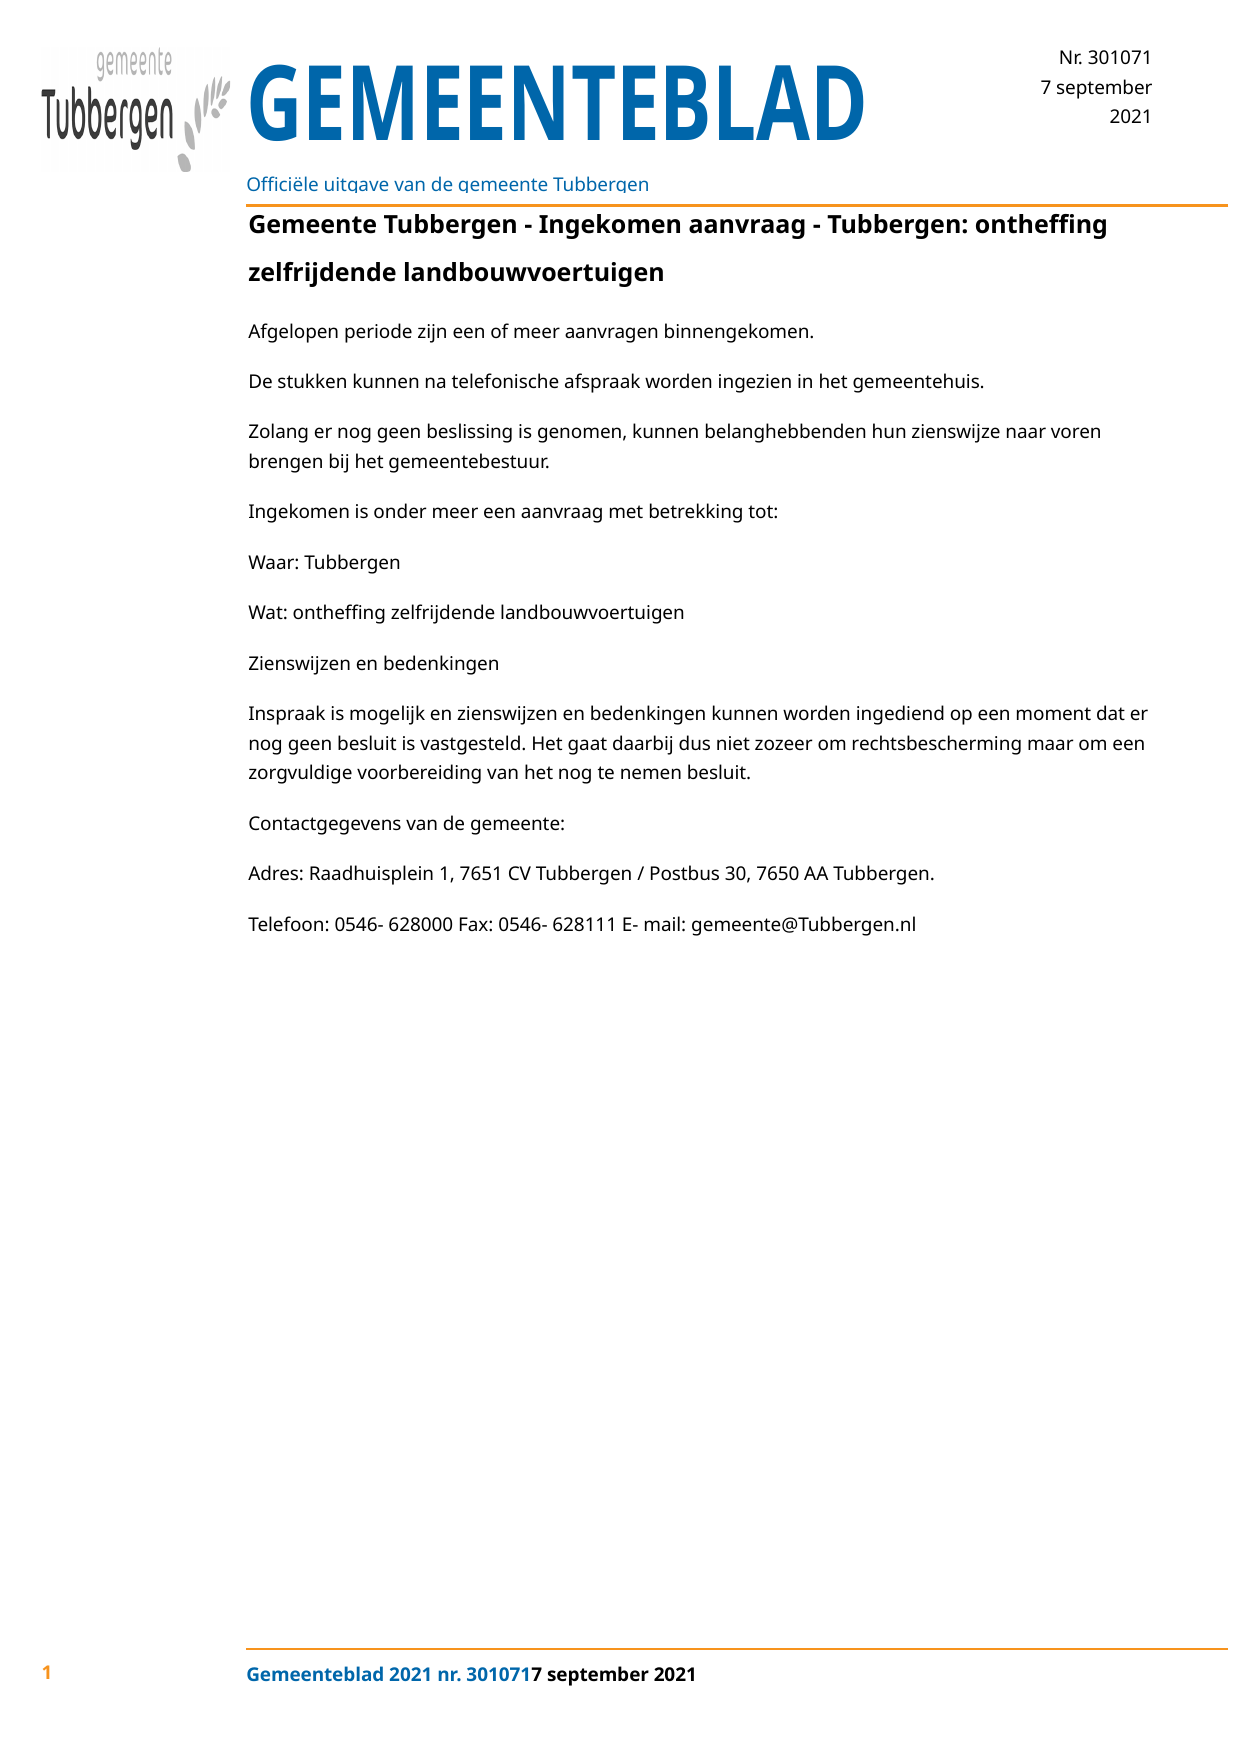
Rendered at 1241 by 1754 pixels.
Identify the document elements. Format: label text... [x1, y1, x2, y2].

text Waar: Tubbergen [248, 549, 1152, 575]
text De stukken kunnen na telefonische afspraak worden ingezien in het gemeentehuis. [248, 368, 1152, 394]
text Gemeente Tubbergen - Ingekomen aanvraag - Tubbergen: ontheffing zelfrijdende landbouwvoertuigen [248, 207, 1152, 288]
picture [41, 47, 231, 172]
text Telefoon: 0546- 628000 Fax: 0546- 628111 E- mail: gemeente@Tubbergen.nl [248, 911, 1152, 937]
text Ingekomen is onder meer een aanvraag met betrekking tot: [248, 499, 1152, 524]
text Contactgegevens van de gemeente: [248, 810, 1152, 836]
text Wat: ontheffing zelfrijdende landbouwvoertuigen [248, 599, 1152, 625]
text Adres: Raadhuisplein 1, 7651 CV Tubbergen / Postbus 30, 7650 AA Tubbergen. [248, 860, 1152, 886]
text Zolang er nog geen beslissing is genomen, kunnen belanghebbenden hun zienswijze naar voren brengen bij het gemeentebestuur. [248, 419, 1152, 474]
text Afgelopen periode zijn een of meer aanvragen binnengekomen. [248, 318, 1152, 344]
text Inspraak is mogelijk en zienswijzen en bedenkingen kunnen worden ingediend op een moment dat er nog geen besluit is vastgesteld. Het gaat daarbij dus niet zozeer om rechtsbescherming maar om een zorgvuldige voorbereiding van het nog te nemen besluit. [248, 700, 1152, 785]
text Zienswijzen en bedenkingen [248, 650, 1152, 676]
